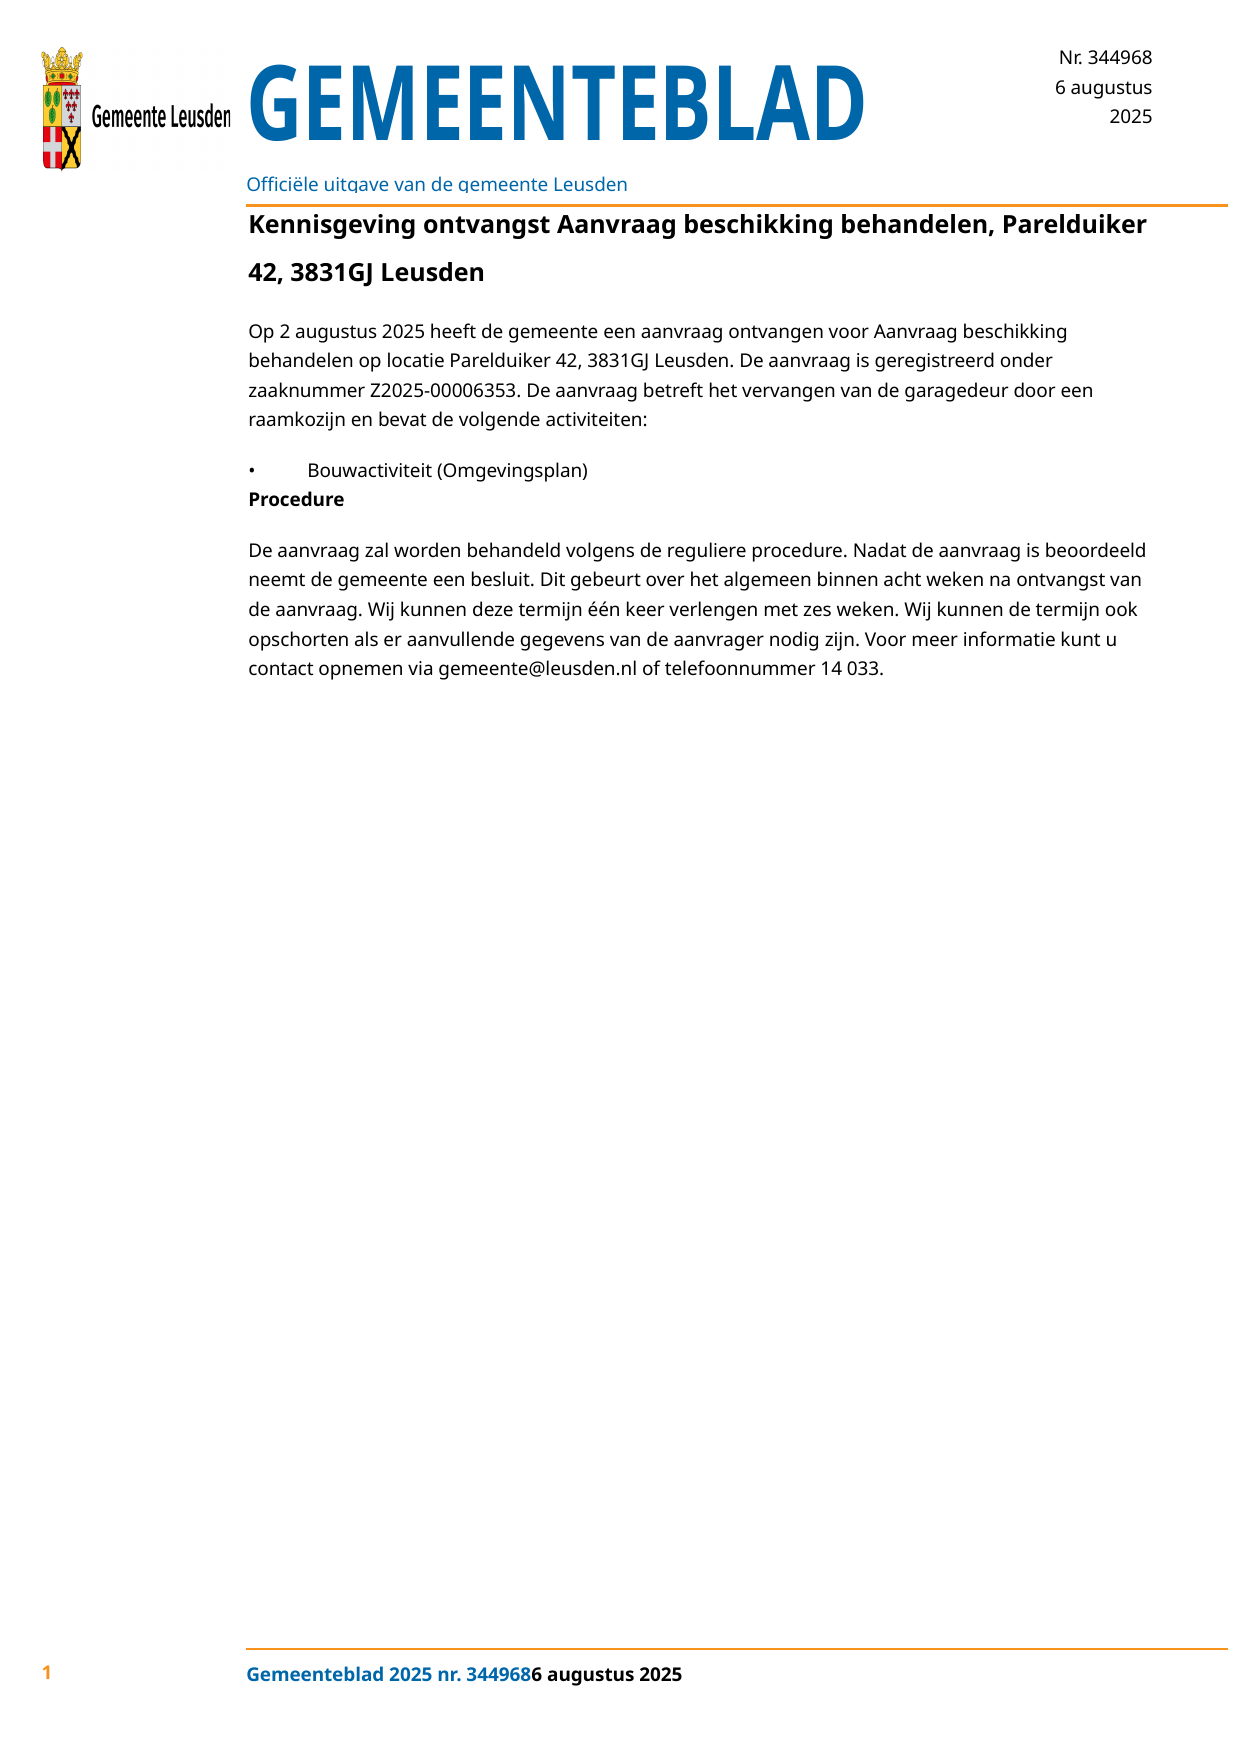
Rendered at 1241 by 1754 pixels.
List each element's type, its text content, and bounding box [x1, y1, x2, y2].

text Procedure [248, 487, 1152, 512]
text De aanvraag zal worden behandeld volgens de reguliere procedure. Nadat de aanvraag is beoordeeld neemt de gemeente een besluit. Dit gebeurt over het algemeen binnen acht weken na ontvangst van de aanvraag. Wij kunnen deze termijn één keer verlengen met zes weken. Wij kunnen de termijn ook opschorten als er aanvullende gegevens van de aanvrager nodig zijn. Voor meer informatie kunt u contact opnemen via gemeente@leusden.nl of telefoonnummer 14 033. [248, 537, 1152, 681]
list Bouwactiviteit (Omgevingsplan) [248, 457, 1152, 483]
text Kennisgeving ontvangst Aanvraag beschikking behandelen, Parelduiker 42, 3831GJ Leusden [248, 207, 1152, 288]
picture [41, 47, 231, 172]
text Op 2 augustus 2025 heeft de gemeente een aanvraag ontvangen voor Aanvraag beschikking behandelen op locatie Parelduiker 42, 3831GJ Leusden. De aanvraag is geregistreerd onder zaaknummer Z2025-00006353. De aanvraag betreft het vervangen van de garagedeur door een raamkozijn en bevat de volgende activiteiten: [248, 318, 1152, 432]
